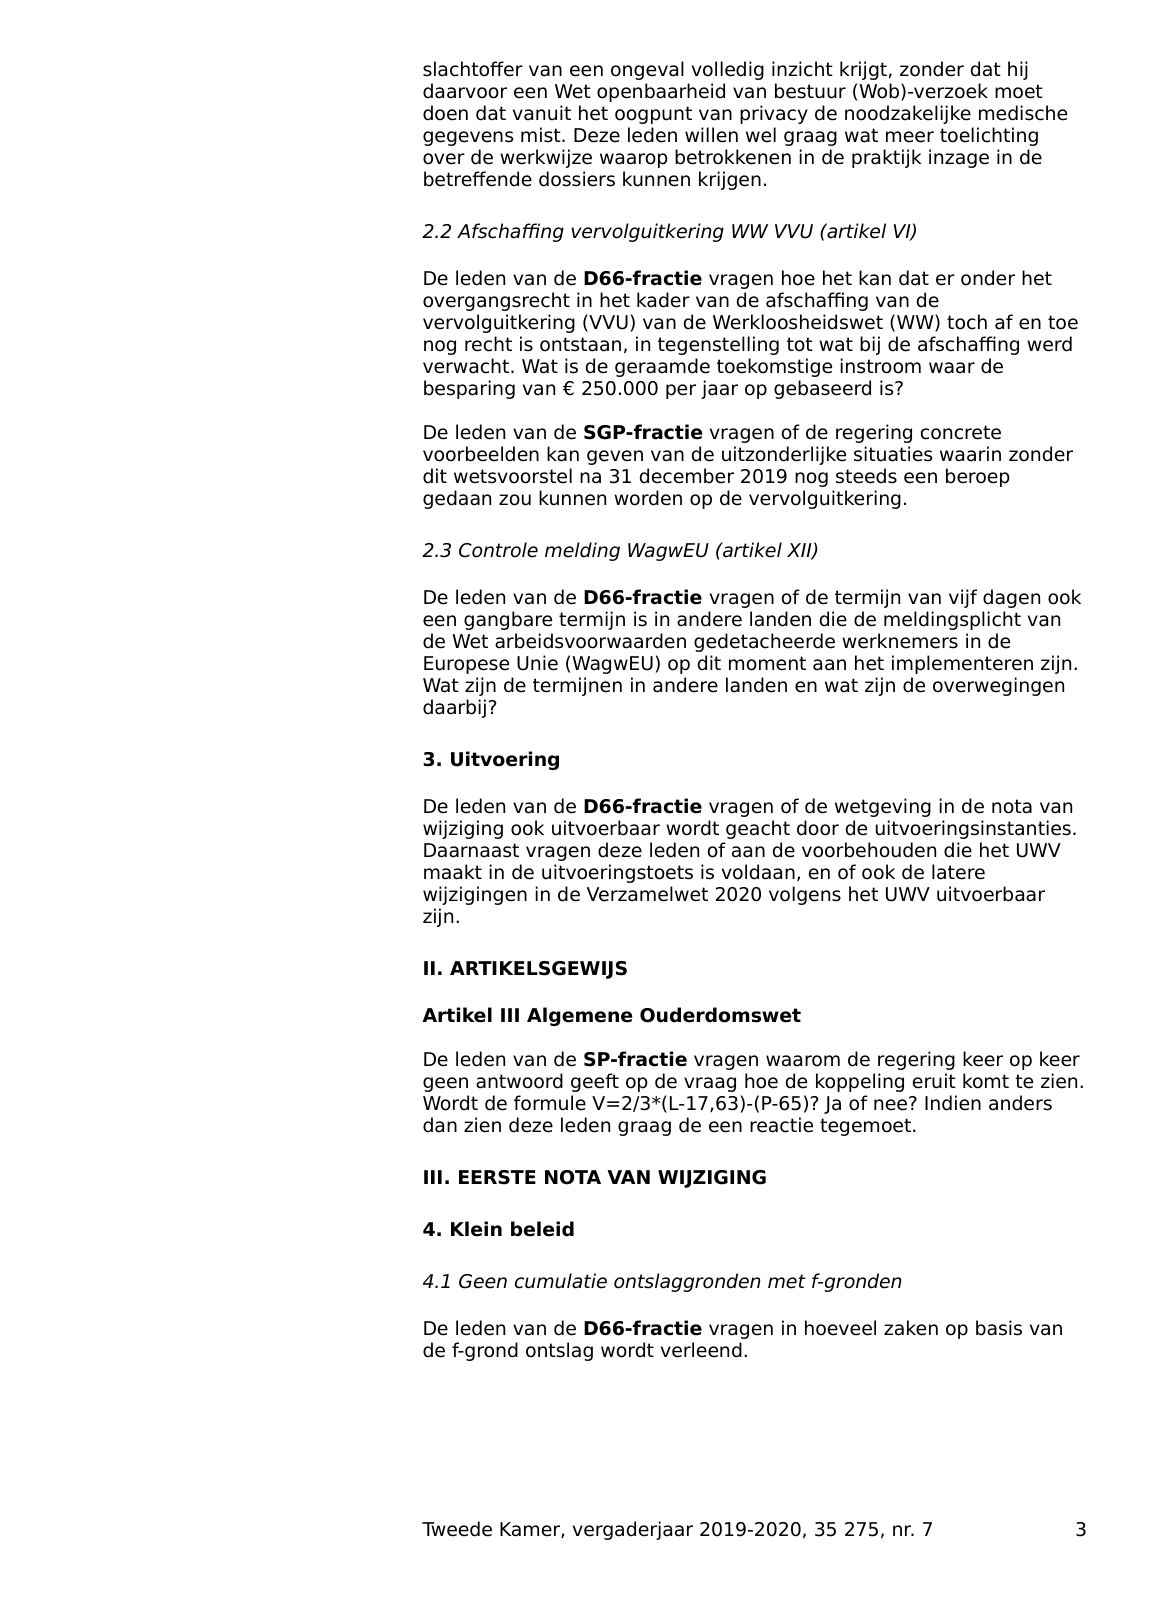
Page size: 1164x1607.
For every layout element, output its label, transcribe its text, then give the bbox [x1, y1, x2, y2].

subtitle 3. Uitvoering [422, 749, 1087, 771]
subtitle 2.3 Controle melding WagwEU (artikel XII) [422, 540, 1087, 562]
text slachtoffer van een ongeval volledig inzicht krijgt, zonder dat hij daarvoor een Wet openbaarheid van bestuur (Wob)-verzoek moet doen dat vanuit het oogpunt van privacy de noodzakelijke medische gegevens mist. Deze leden willen wel graag wat meer toelichting over de werkwijze waarop betrokkenen in de praktijk inzage in de betreffende dossiers kunnen krijgen. [422, 59, 1087, 191]
subtitle 4.1 Geen cumulatie ontslaggronden met f-gronden [422, 1271, 1087, 1293]
subtitle II. ARTIKELSGEWIJS [422, 958, 1087, 979]
text De leden van de D66-fractie vragen of de wetgeving in de nota van wijziging ook uitvoerbaar wordt geacht door de uitvoeringsinstanties. Daarnaast vragen deze leden of aan de voorbehouden die het UWV maakt in de uitvoeringstoets is voldaan, en of ook de latere wijzigingen in de Verzamelwet 2020 volgens het UWV uitvoerbaar zijn. [422, 796, 1087, 928]
text De leden van de D66-fractie vragen hoe het kan dat er onder het overgangsrecht in het kader van de afschaffing van de vervolguitkering (VVU) van de Werkloosheidswet (WW) toch af en toe nog recht is ontstaan, in tegenstelling tot wat bij de afschaffing werd verwacht. Wat is de geraamde toekomstige instroom waar de besparing van € 250.000 per jaar op gebaseerd is? [422, 268, 1087, 400]
subtitle III. EERSTE NOTA VAN WIJZIGING [422, 1167, 1087, 1189]
subtitle 2.2 Afschaffing vervolguitkering WW VVU (artikel VI) [422, 221, 1087, 243]
subtitle 4. Klein beleid [422, 1219, 1087, 1241]
text De leden van de D66-fractie vragen in hoeveel zaken op basis van de f-grond ontslag wordt verleend. [422, 1318, 1087, 1362]
text De leden van de D66-fractie vragen of de termijn van vijf dagen ook een gangbare termijn is in andere landen die de meldingsplicht van de Wet arbeidsvoorwaarden gedetacheerde werknemers in de Europese Unie (WagwEU) op dit moment aan het implementeren zijn. Wat zijn de termijnen in andere landen en wat zijn de overwegingen daarbij? [422, 587, 1087, 719]
subtitle Artikel III Algemene Ouderdomswet [422, 1004, 1087, 1027]
text De leden van de SP-fractie vragen waarom de regering keer op keer geen antwoord geeft op de vraag hoe de koppeling eruit komt te zien. Wordt de formule V=2/3*(L-17,63)-(P-65)? Ja of nee? Indien anders dan zien deze leden graag de een reactie tegemoet. [422, 1049, 1087, 1137]
text De leden van de SGP-fractie vragen of de regering concrete voorbeelden kan geven van de uitzonderlijke situaties waarin zonder dit wetsvoorstel na 31 december 2019 nog steeds een beroep gedaan zou kunnen worden op de vervolguitkering. [422, 422, 1087, 510]
